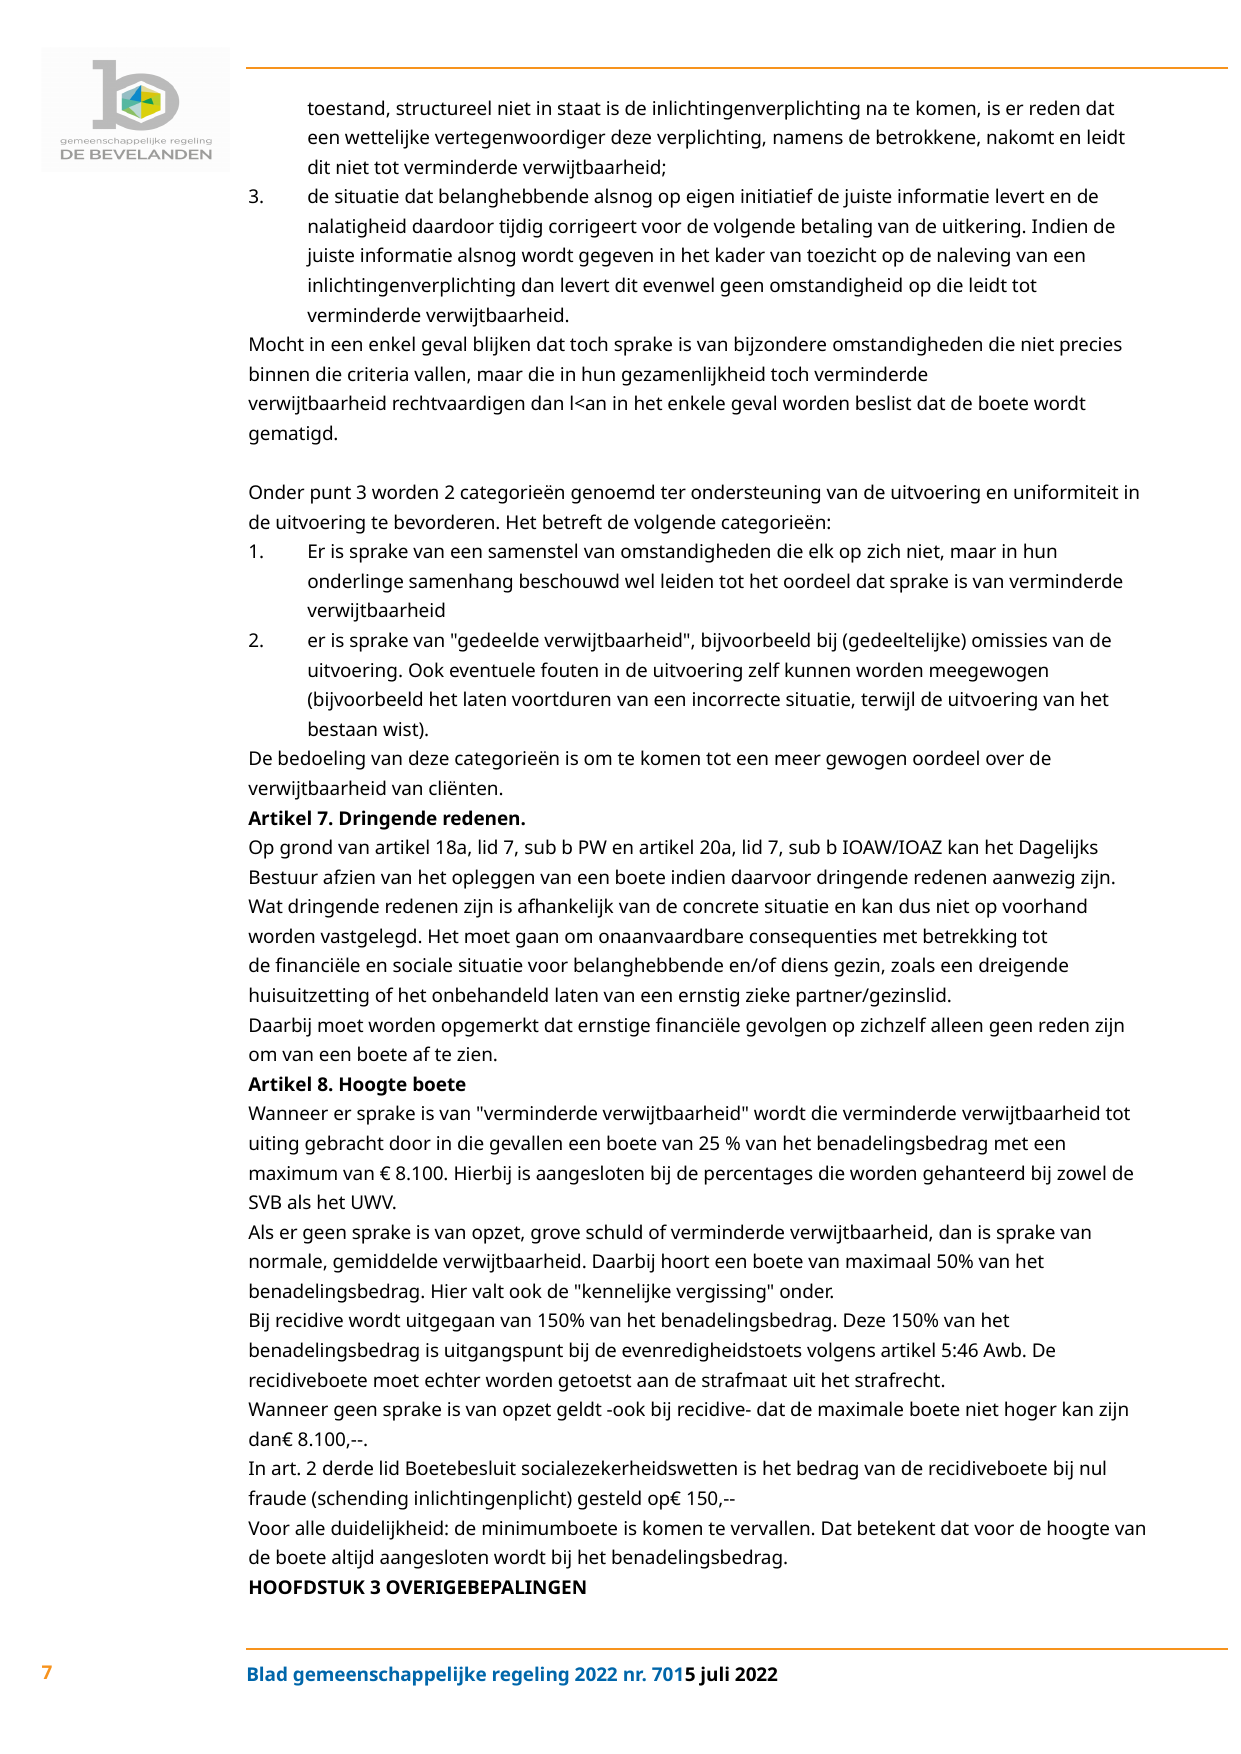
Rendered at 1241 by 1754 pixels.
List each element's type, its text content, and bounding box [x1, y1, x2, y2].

text Mocht in een enkel geval blijken dat toch sprake is van bijzondere omstandigheden die niet precies binnen die criteria vallen, maar die in hun gezamenlijkheid toch verminderde verwijtbaarheid rechtvaardigen dan l<an in het enkele geval worden beslist dat de boete wordt gematigd. [248, 331, 1152, 446]
text Voor alle duidelijkheid: de minimumboete is komen te vervallen. Dat betekent dat voor de hoogte van de boete altijd aangesloten wordt bij het benadelingsbedrag. [248, 1515, 1152, 1570]
picture [41, 47, 231, 172]
text Wanneer geen sprake is van opzet geldt -ook bij recidive- dat de maximale boete niet hoger kan zijn dan€ 8.100,--. [248, 1396, 1152, 1452]
text In art. 2 derde lid Boetebesluit socialezekerheidswetten is het bedrag van de recidiveboete bij nul fraude (schending inlichtingenplicht) gesteld op€ 150,-- [248, 1456, 1152, 1511]
list Er is sprake van een samenstel van omstandigheden die elk op zich niet, maar in hun onderlinge samenhang beschouwd wel leiden tot het oordeel dat sprake is van verminderde verwijtbaarheid [248, 538, 1152, 623]
list er is sprake van "gedeelde verwijtbaarheid", bijvoorbeeld bij (gedeeltelijke) omissies van de uitvoering. Ook eventuele fouten in de uitvoering zelf kunnen worden meegewogen (bijvoorbeeld het laten voortduren van een incorrecte situatie, terwijl de uitvoering van het bestaan wist). [248, 627, 1152, 742]
text Artikel 7. Dringende redenen. [248, 805, 1152, 831]
text Onder punt 3 worden 2 categorieën genoemd ter ondersteuning van de uitvoering en uniformiteit in de uitvoering te bevorderen. Het betreft de volgende categorieën: [248, 479, 1152, 535]
text Daarbij moet worden opgemerkt dat ernstige financiële gevolgen op zichzelf alleen geen reden zijn om van een boete af te zien. [248, 1012, 1152, 1067]
text HOOFDSTUK 3 OVERIGEBEPALINGEN [248, 1574, 1152, 1600]
text Als er geen sprake is van opzet, grove schuld of verminderde verwijtbaarheid, dan is sprake van normale, gemiddelde verwijtbaarheid. Daarbij hoort een boete van maximaal 50% van het benadelingsbedrag. Hier valt ook de "kennelijke vergissing" onder. [248, 1219, 1152, 1304]
text Artikel 8. Hoogte boete [248, 1071, 1152, 1097]
list de situatie dat belanghebbende alsnog op eigen initiatief de juiste informatie levert en de nalatigheid daardoor tijdig corrigeert voor de volgende betaling van de uitkering. Indien de juiste informatie alsnog wordt gegeven in het kader van toezicht op de naleving van een inlichtingenverplichting dan levert dit evenwel geen omstandigheid op die leidt tot verminderde verwijtbaarheid. [248, 183, 1152, 328]
text Bij recidive wordt uitgegaan van 150% van het benadelingsbedrag. Deze 150% van het benadelingsbedrag is uitgangspunt bij de evenredigheidstoets volgens artikel 5:46 Awb. De recidiveboete moet echter worden getoetst aan de strafmaat uit het strafrecht. [248, 1308, 1152, 1393]
text Wanneer er sprake is van "verminderde verwijtbaarheid" wordt die verminderde verwijtbaarheid tot uiting gebracht door in die gevallen een boete van 25 % van het benadelingsbedrag met een maximum van € 8.100. Hierbij is aangesloten bij de percentages die worden gehanteerd bij zowel de SVB als het UWV. [248, 1101, 1152, 1215]
text De bedoeling van deze categorieën is om te komen tot een meer gewogen oordeel over de verwijtbaarheid van cliënten. [248, 746, 1152, 801]
list toestand, structureel niet in staat is de inlichtingenverplichting na te komen, is er reden dat een wettelijke vertegenwoordiger deze verplichting, namens de betrokkene, nakomt en leidt dit niet tot verminderde verwijtbaarheid; [248, 95, 1152, 180]
text Op grond van artikel 18a, lid 7, sub b PW en artikel 20a, lid 7, sub b IOAW/IOAZ kan het Dagelijks Bestuur afzien van het opleggen van een boete indien daarvoor dringende redenen aanwezig zijn. Wat dringende redenen zijn is afhankelijk van de concrete situatie en kan dus niet op voorhand worden vastgelegd. Het moet gaan om onaanvaardbare consequenties met betrekking tot de financiële en sociale situatie voor belanghebbende en/of diens gezin, zoals een dreigende huisuitzetting of het onbehandeld laten van een ernstig zieke partner/gezinslid. [248, 834, 1152, 1008]
